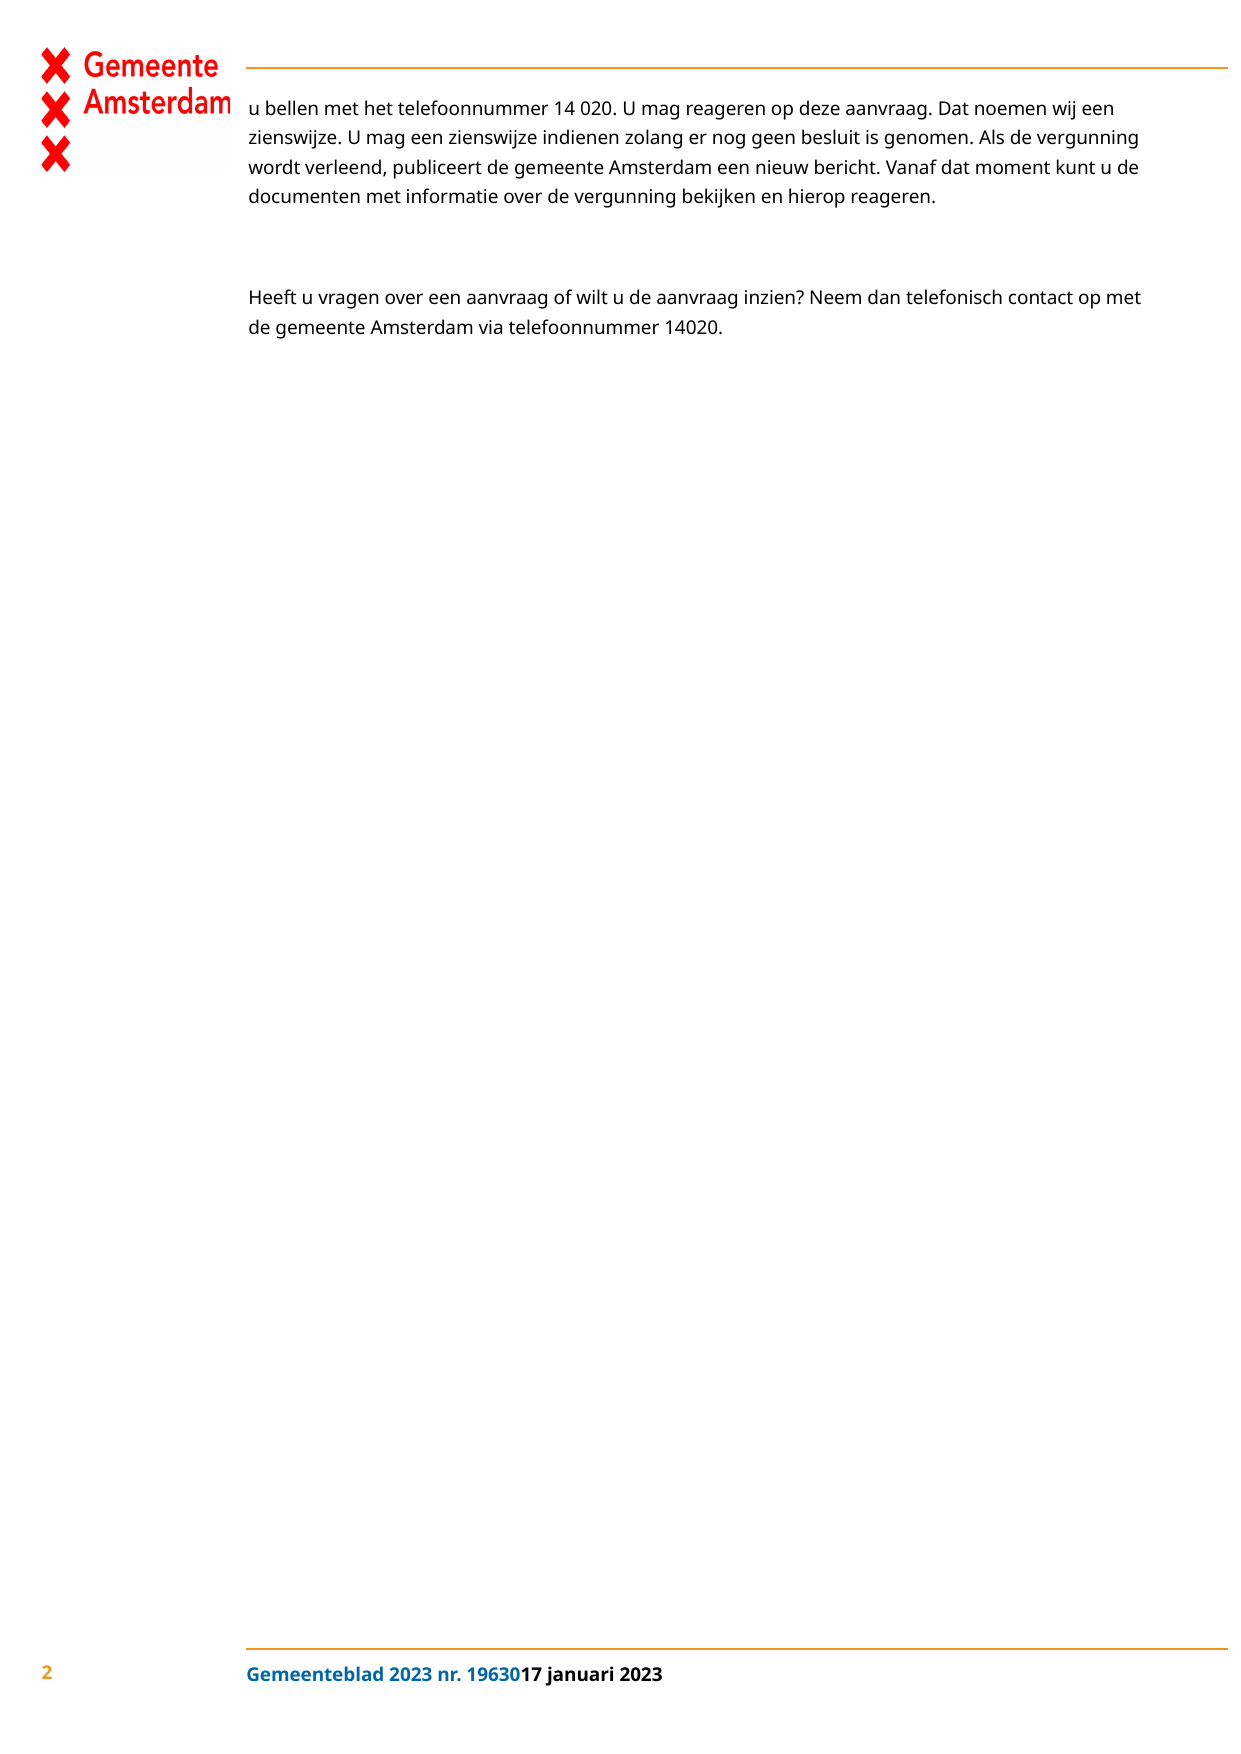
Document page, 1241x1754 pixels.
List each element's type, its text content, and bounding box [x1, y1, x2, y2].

picture [41, 47, 231, 172]
text Heeft u vragen over een aanvraag of wilt u de aanvraag inzien? Neem dan telefonisch contact op met de gemeente Amsterdam via telefoonnummer 14020. [248, 284, 1152, 340]
text u bellen met het telefoonnummer 14 020. U mag reageren op deze aanvraag. Dat noemen wij een zienswijze. U mag een zienswijze indienen zolang er nog geen besluit is genomen. Als de vergunning wordt verleend, publiceert de gemeente Amsterdam een nieuw bericht. Vanaf dat moment kunt u de documenten met informatie over de vergunning bekijken en hierop reageren. [248, 95, 1152, 209]
